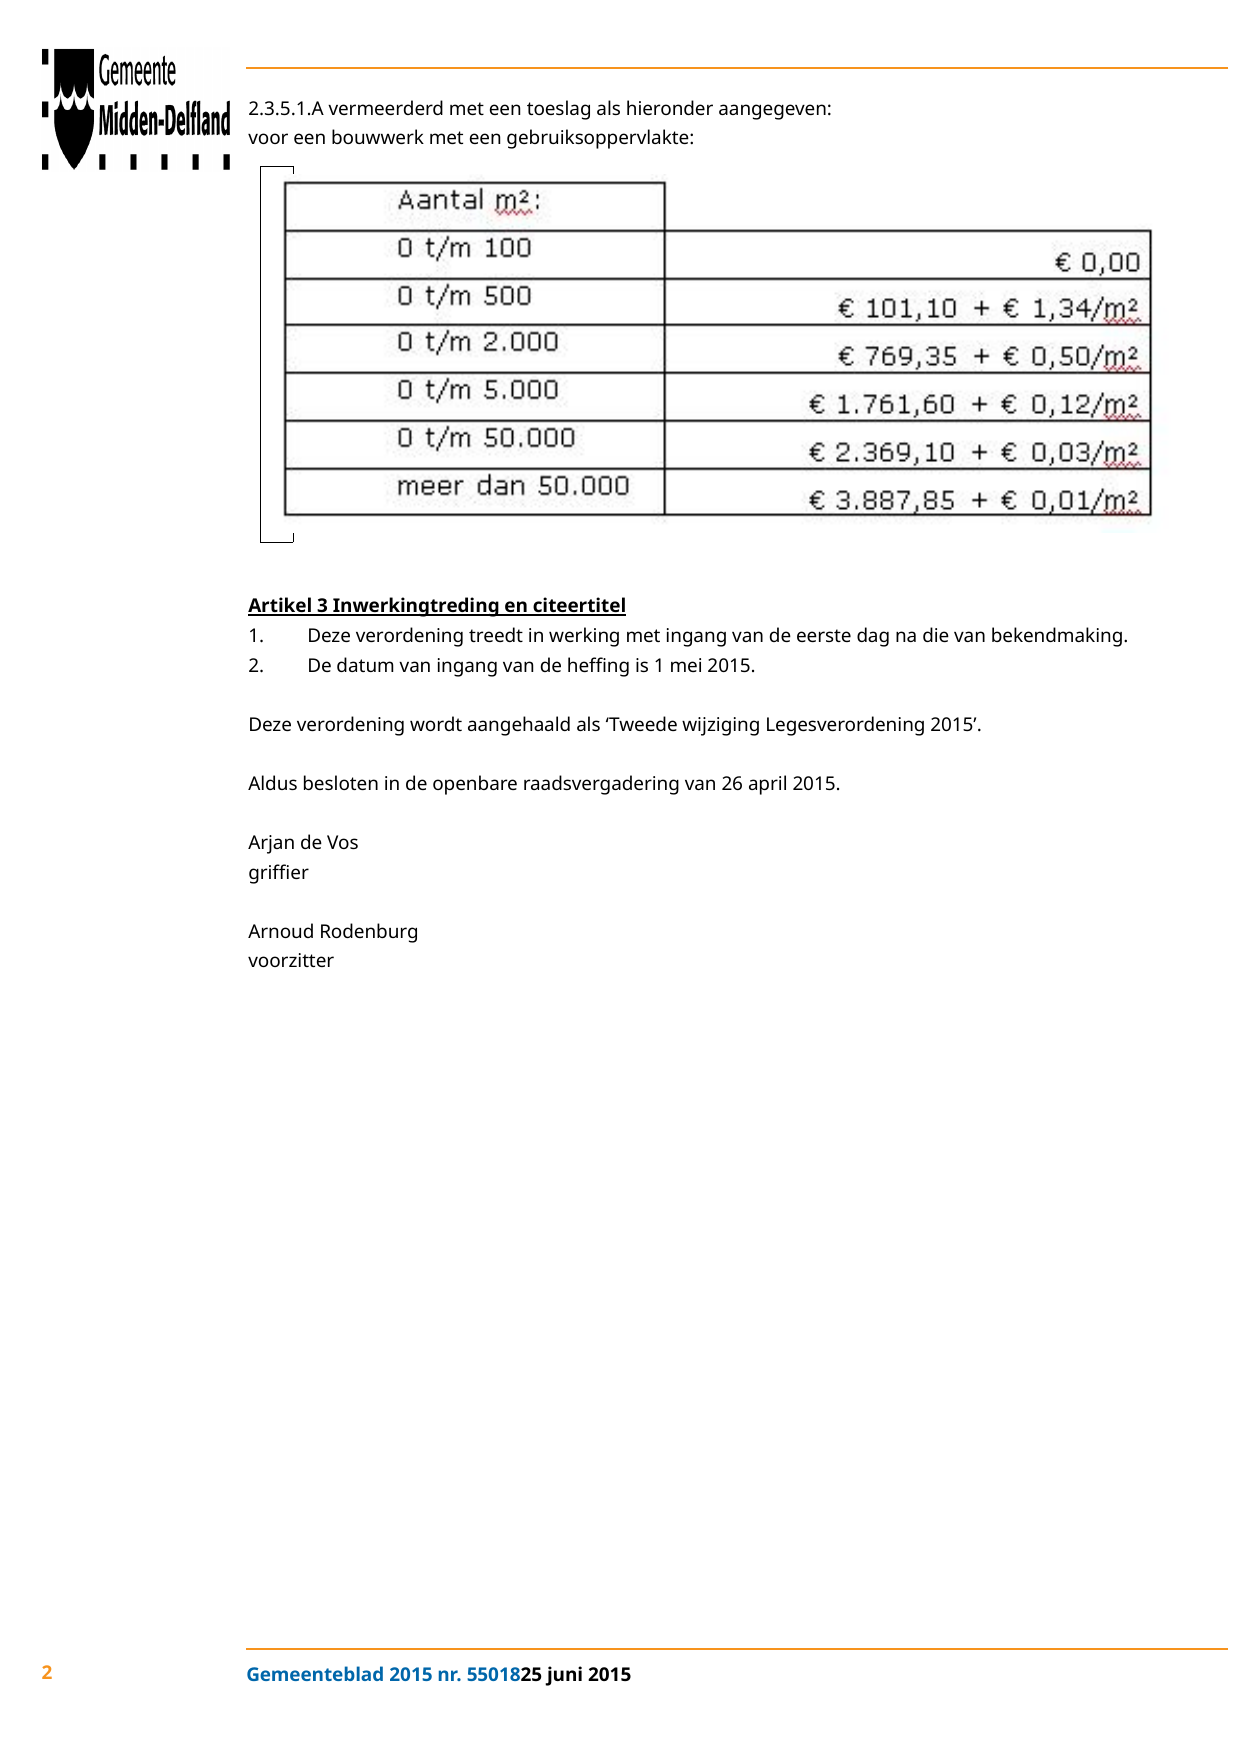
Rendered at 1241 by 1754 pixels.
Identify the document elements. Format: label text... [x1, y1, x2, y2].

text Artikel 3 Inwerkingtreding en citeertitel [248, 593, 1152, 618]
list De datum van ingang van de heffing is 1 mei 2015. [248, 652, 1152, 678]
picture [268, 174, 1173, 533]
text voorzitter [248, 948, 1152, 973]
list Deze verordening treedt in werking met ingang van de eerste dag na die van bekendmaking. [248, 622, 1152, 648]
text Arnoud Rodenburg [248, 918, 1152, 944]
text griffier [248, 859, 1152, 885]
picture [41, 47, 231, 172]
text Deze verordening wordt aangehaald als ‘Tweede wijziging Legesverordening 2015’. [248, 711, 1152, 737]
text 2.3.5.1.A vermeerderd met een toeslag als hieronder aangegeven: [248, 95, 1152, 121]
text Arjan de Vos [248, 829, 1152, 855]
text voor een bouwwerk met een gebruiksoppervlakte: [248, 124, 1152, 150]
text Aldus besloten in de openbare raadsvergadering van 26 april 2015. [248, 770, 1152, 796]
